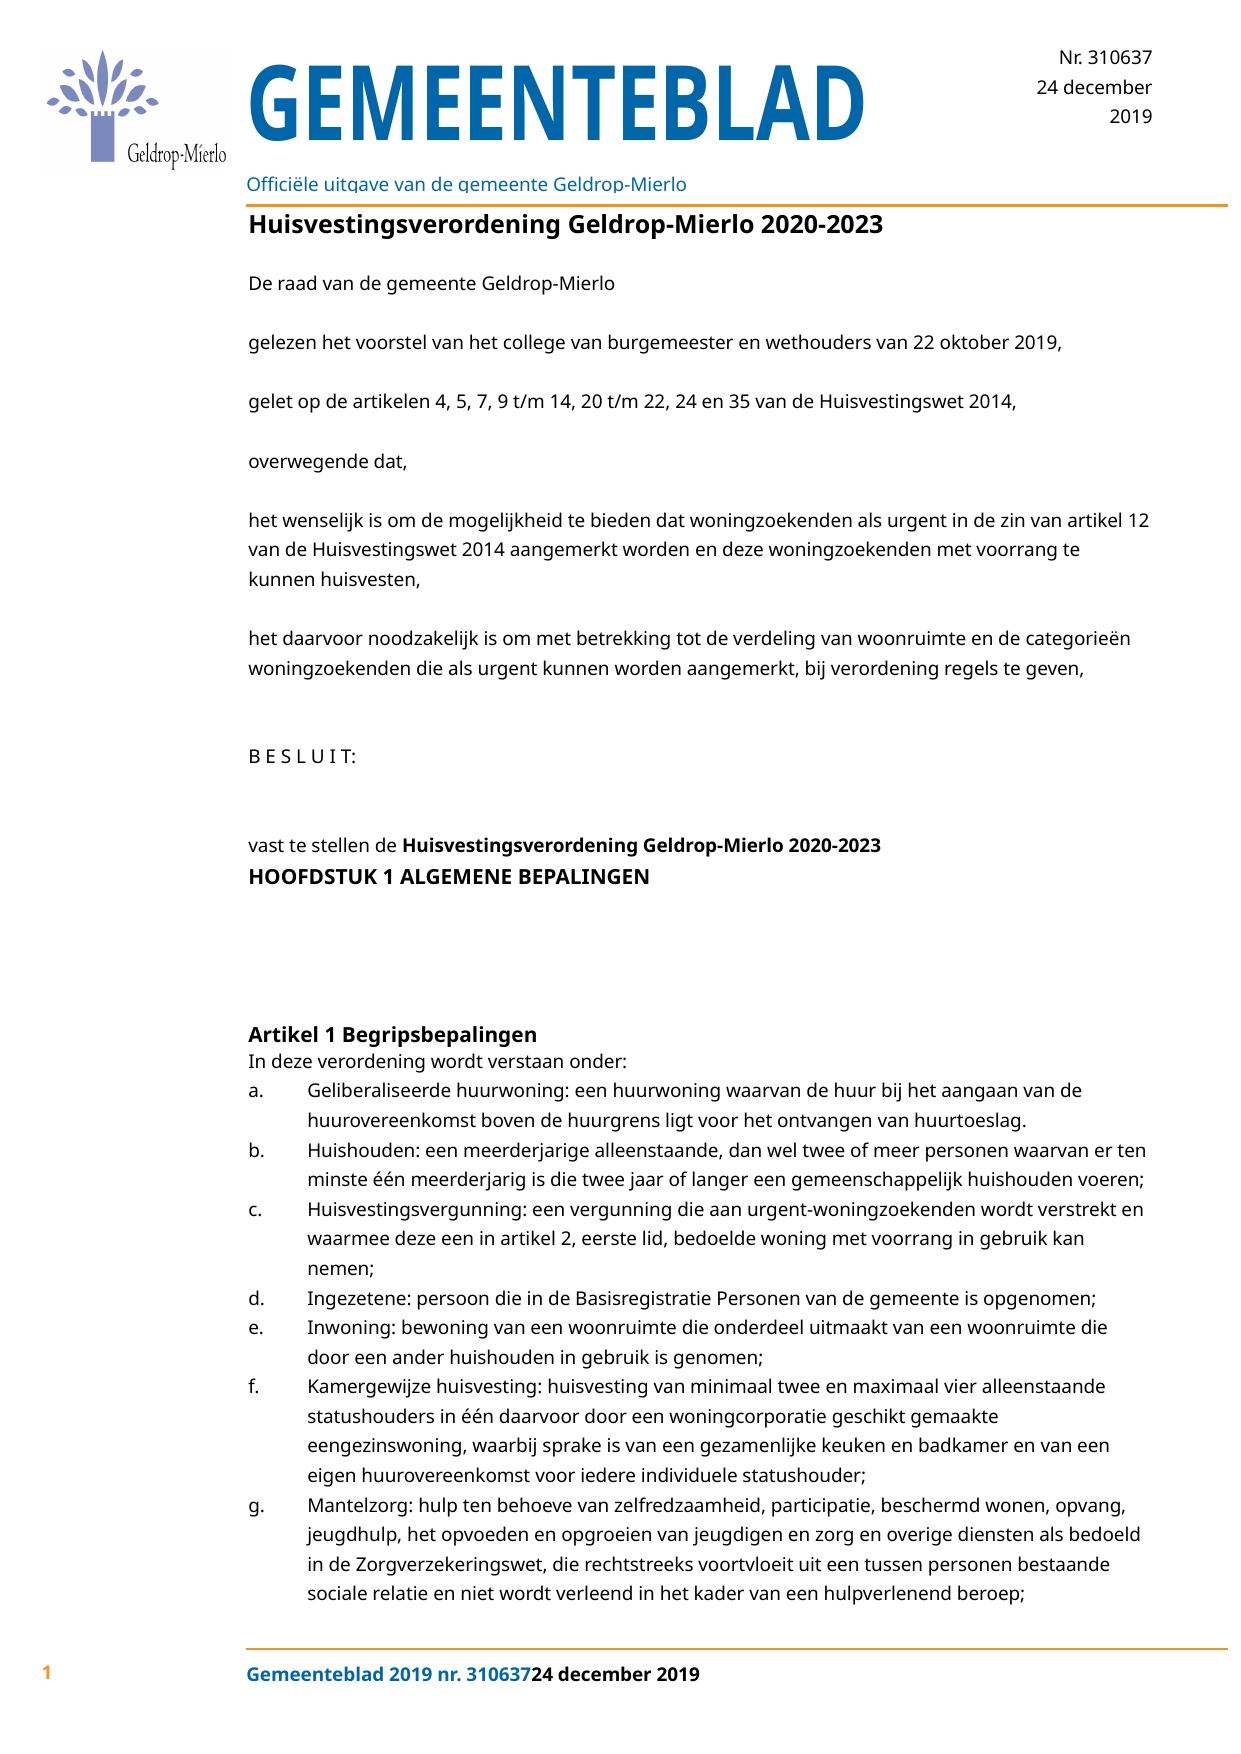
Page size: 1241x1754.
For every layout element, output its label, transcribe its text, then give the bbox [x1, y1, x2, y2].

list Kamergewijze huisvesting: huisvesting van minimaal twee en maximaal vier alleenstaande statushouders in één daarvoor door een woningcorporatie geschikt gemaakte eengezinswoning, waarbij sprake is van een gezamenlijke keuken en badkamer en van een eigen huurovereenkomst voor iedere individuele statushouder; [248, 1373, 1152, 1488]
text Artikel 1 Begripsbepalingen [248, 1020, 1152, 1048]
list Huishouden: een meerderjarige alleenstaande, dan wel twee of meer personen waarvan er ten minste één meerderjarig is die twee jaar of langer een gemeenschappelijk huishouden voeren; [248, 1137, 1152, 1192]
text De raad van de gemeente Geldrop-Mierlo [248, 270, 1152, 296]
text gelet op de artikelen 4, 5, 7, 9 t/m 14, 20 t/m 22, 24 en 35 van de Huisvestingswet 2014, [248, 389, 1152, 414]
text vast te stellen de Huisvestingsverordening Geldrop-Mierlo 2020-2023 [248, 832, 1152, 858]
list Inwoning: bewoning van een woonruimte die onderdeel uitmaakt van een woonruimte die door een ander huishouden in gebruik is genomen; [248, 1314, 1152, 1370]
text In deze verordening wordt verstaan onder: [248, 1048, 1152, 1074]
text overwegende dat, [248, 448, 1152, 473]
text B E S L U I T: [248, 744, 1152, 769]
text het daarvoor noodzakelijk is om met betrekking tot de verdeling van woonruimte en de categorieën woningzoekenden die als urgent kunnen worden aangemerkt, bij verordening regels te geven, [248, 625, 1152, 681]
list Ingezetene: persoon die in de Basisregistratie Personen van de gemeente is opgenomen; [248, 1285, 1152, 1311]
text gelezen het voorstel van het college van burgemeester en wethouders van 22 oktober 2019, [248, 329, 1152, 355]
list Huisvestingsvergunning: een vergunning die aan urgent-woningzoekenden wordt verstrekt en waarmee deze een in artikel 2, eerste lid, bedoelde woning met voorrang in gebruik kan nemen; [248, 1196, 1152, 1281]
picture [41, 47, 231, 172]
list Geliberaliseerde huurwoning: een huurwoning waarvan de huur bij het aangaan van de huurovereenkomst boven de huurgrens ligt voor het ontvangen van huurtoeslag. [248, 1078, 1152, 1133]
text Huisvestingsverordening Geldrop-Mierlo 2020-2023 [248, 207, 1152, 241]
list Mantelzorg: hulp ten behoeve van zelfredzaamheid, participatie, beschermd wonen, opvang, jeugdhulp, het opvoeden en opgroeien van jeugdigen en zorg en overige diensten als bedoeld in de Zorgverzekeringswet, die rechtstreeks voortvloeit uit een tussen personen bestaande sociale relatie en niet wordt verleend in het kader van een hulpverlenend beroep; [248, 1492, 1152, 1606]
text HOOFDSTUK 1 ALGEMENE BEPALINGEN [248, 862, 1152, 890]
text het wenselijk is om de mogelijkheid te bieden dat woningzoekenden als urgent in de zin van artikel 12 van de Huisvestingswet 2014 aangemerkt worden en deze woningzoekenden met voorrang te kunnen huisvesten, [248, 507, 1152, 592]
